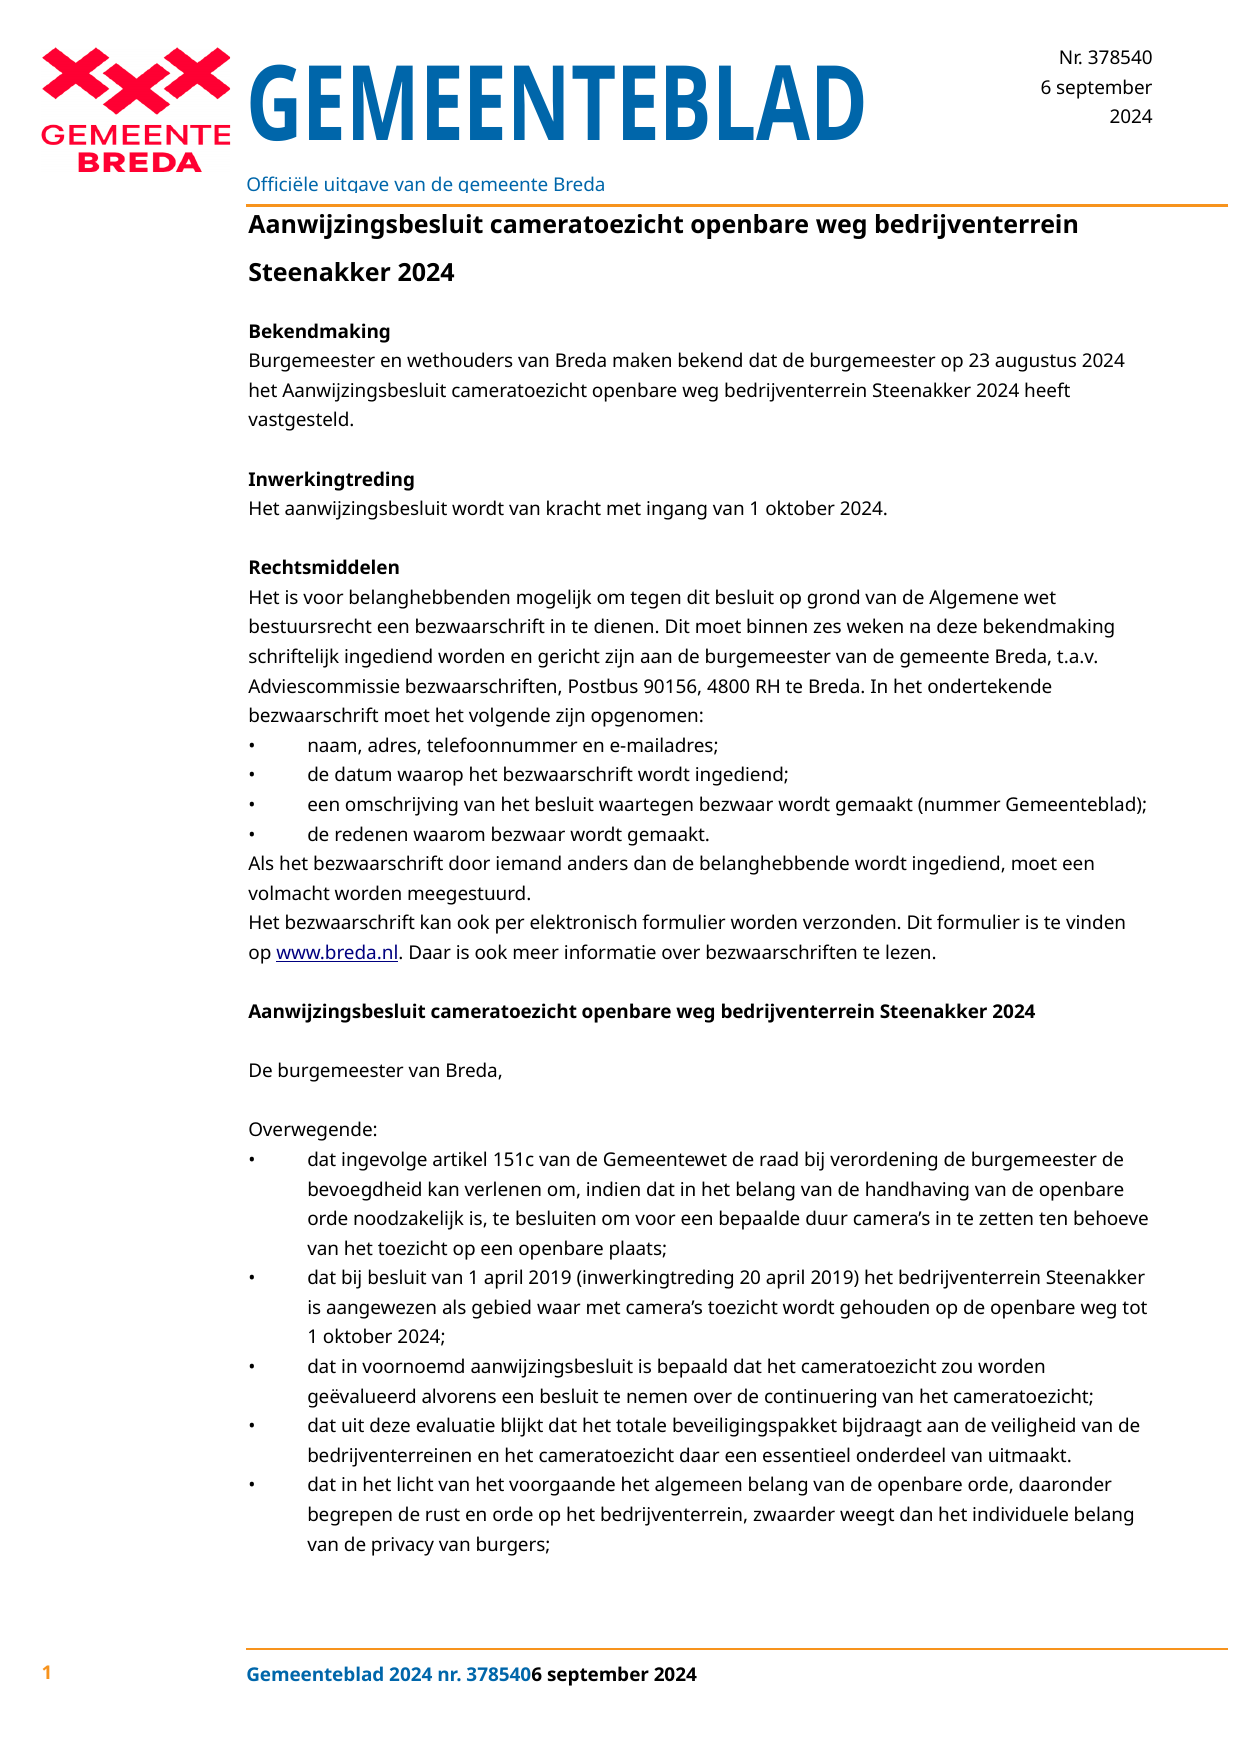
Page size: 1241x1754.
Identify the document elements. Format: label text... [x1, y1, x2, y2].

text De burgemeester van Breda, [248, 1057, 1152, 1083]
picture [41, 47, 231, 172]
text Als het bezwaarschrift door iemand anders dan de belanghebbende wordt ingediend, moet een volmacht worden meegestuurd. [248, 850, 1152, 906]
list een omschrijving van het besluit waartegen bezwaar wordt gemaakt (nummer Gemeenteblad); [248, 791, 1152, 817]
text Burgemeester en wethouders van Breda maken bekend dat de burgemeester op 23 augustus 2024 het Aanwijzingsbesluit cameratoezicht openbare weg bedrijventerrein Steenakker 2024 heeft vastgesteld. [248, 347, 1152, 432]
list de datum waarop het bezwaarschrift wordt ingediend; [248, 762, 1152, 787]
list dat in het licht van het voorgaande het algemeen belang van de openbare orde, daaronder begrepen de rust en orde op het bedrijventerrein, zwaarder weegt dan het individuele belang van de privacy van burgers; [248, 1472, 1152, 1557]
text Inwerkingtreding [248, 466, 1152, 492]
text Aanwijzingsbesluit cameratoezicht openbare weg bedrijventerrein Steenakker 2024 [248, 207, 1152, 288]
text Het aanwijzingsbesluit wordt van kracht met ingang van 1 oktober 2024. [248, 495, 1152, 521]
list de redenen waarom bezwaar wordt gemaakt. [248, 821, 1152, 847]
text Rechtsmiddelen [248, 554, 1152, 580]
list naam, adres, telefoonnummer en e-mailadres; [248, 732, 1152, 758]
list dat bij besluit van 1 april 2019 (inwerkingtreding 20 april 2019) het bedrijventerrein Steenakker is aangewezen als gebied waar met camera’s toezicht wordt gehouden op de openbare weg tot 1 oktober 2024; [248, 1264, 1152, 1349]
list dat uit deze evaluatie blijkt dat het totale beveiligingspakket bijdraagt aan de veiligheid van de bedrijventerreinen en het cameratoezicht daar een essentieel onderdeel van uitmaakt. [248, 1412, 1152, 1468]
text Overwegende: [248, 1117, 1152, 1142]
list dat in voornoemd aanwijzingsbesluit is bepaald dat het cameratoezicht zou worden geëvalueerd alvorens een besluit te nemen over de continuering van het cameratoezicht; [248, 1353, 1152, 1409]
text Het is voor belanghebbenden mogelijk om tegen dit besluit op grond van de Algemene wet bestuursrecht een bezwaarschrift in te dienen. Dit moet binnen zes weken na deze bekendmaking schriftelijk ingediend worden en gericht zijn aan de burgemeester van de gemeente Breda, t.a.v. Adviescommissie bezwaarschriften, Postbus 90156, 4800 RH te Breda. In het ondertekende bezwaarschrift moet het volgende zijn opgenomen: [248, 584, 1152, 728]
list dat ingevolge artikel 151c van de Gemeentewet de raad bij verordening de burgemeester de bevoegdheid kan verlenen om, indien dat in het belang van de handhaving van de openbare orde noodzakelijk is, te besluiten om voor een bepaalde duur camera’s in te zetten ten behoeve van het toezicht op een openbare plaats; [248, 1146, 1152, 1261]
text Aanwijzingsbesluit cameratoezicht openbare weg bedrijventerrein Steenakker 2024 [248, 998, 1152, 1024]
text Het bezwaarschrift kan ook per elektronisch formulier worden verzonden. Dit formulier is te vinden op www.breda.nl. Daar is ook meer informatie over bezwaarschriften te lezen. [248, 909, 1152, 965]
text Bekendmaking [248, 318, 1152, 344]
